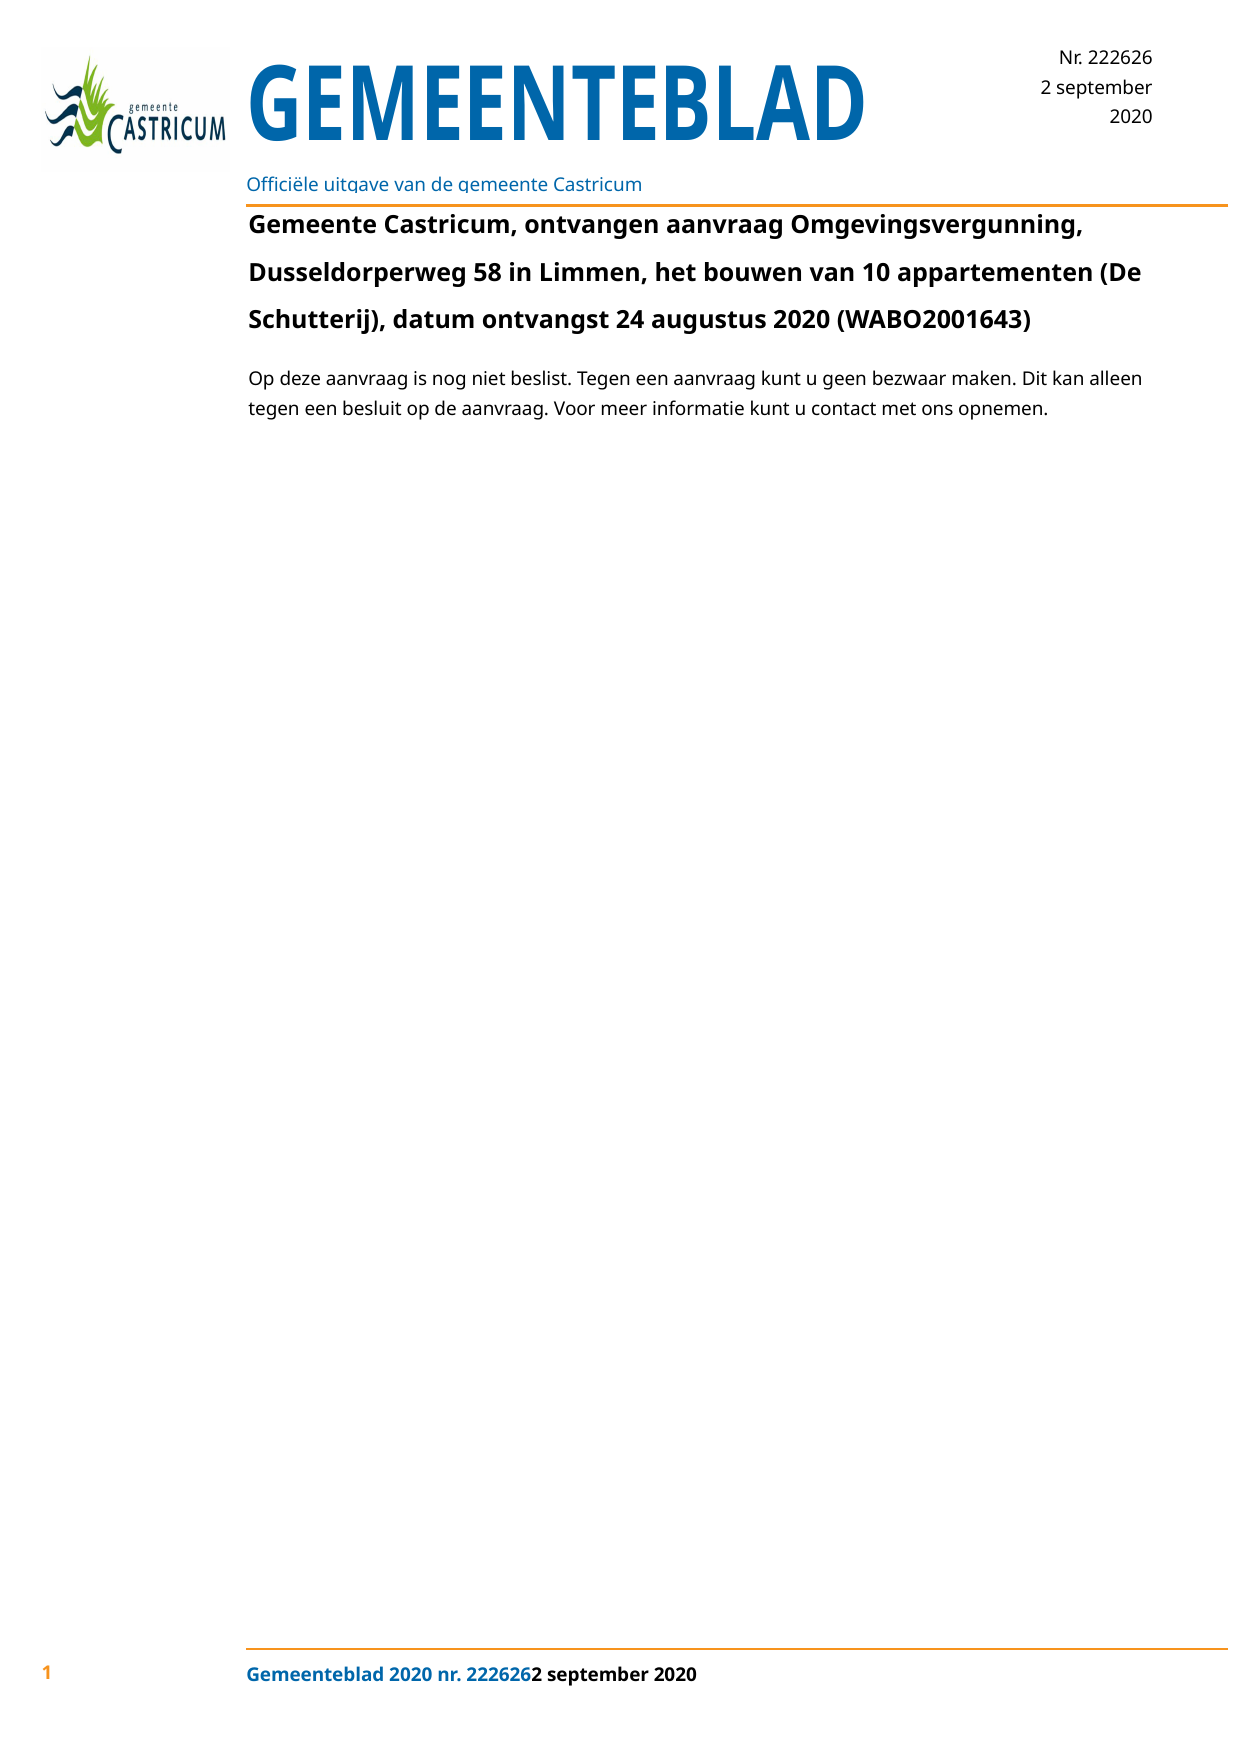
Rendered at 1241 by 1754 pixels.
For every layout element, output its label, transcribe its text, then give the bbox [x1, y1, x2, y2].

text Gemeente Castricum, ontvangen aanvraag Omgevingsvergunning, Dusseldorperweg 58 in Limmen, het bouwen van 10 appartementen (De Schutterij), datum ontvangst 24 augustus 2020 (WABO2001643) [248, 207, 1152, 336]
picture [41, 47, 231, 172]
text Op deze aanvraag is nog niet beslist. Tegen een aanvraag kunt u geen bezwaar maken. Dit kan alleen tegen een besluit op de aanvraag. Voor meer informatie kunt u contact met ons opnemen. [248, 366, 1152, 421]
